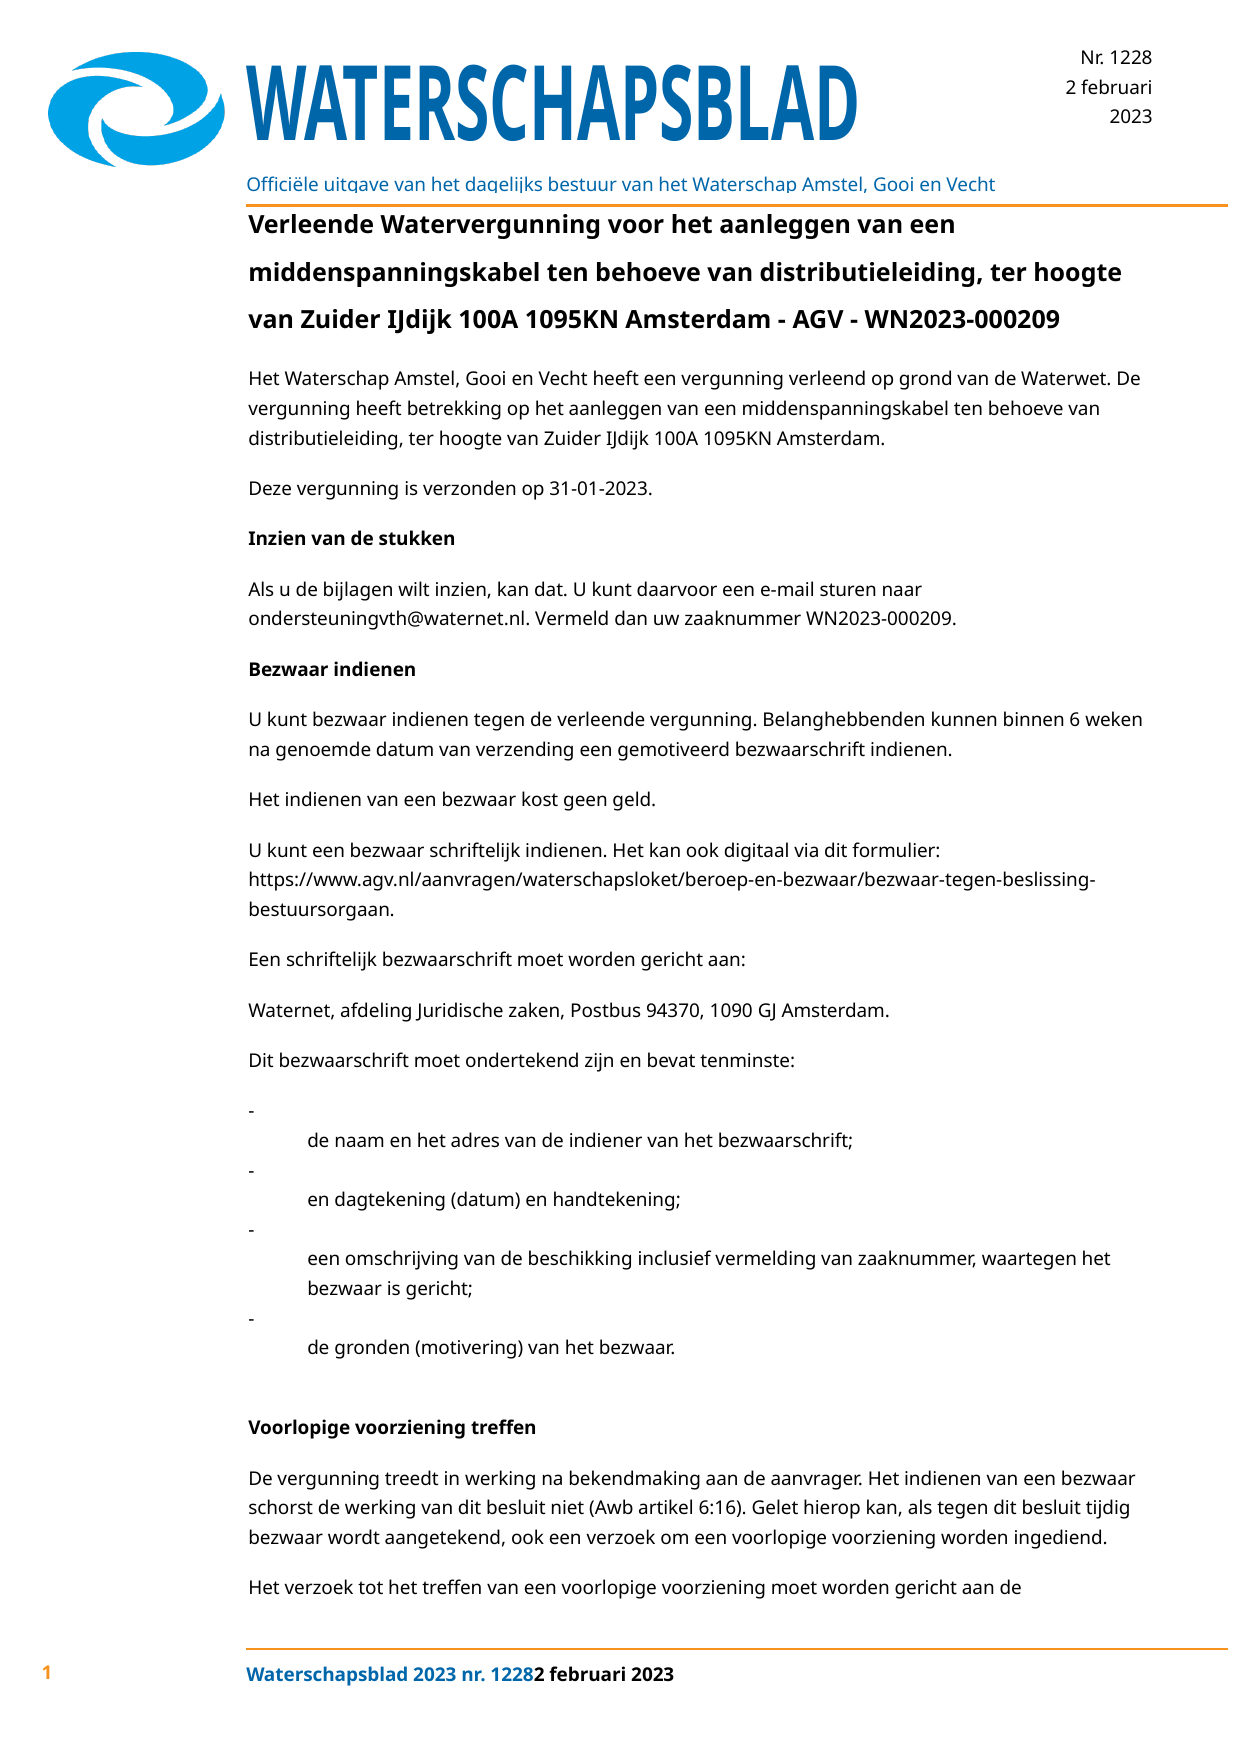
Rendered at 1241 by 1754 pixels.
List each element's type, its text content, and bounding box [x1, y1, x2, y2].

text Als u de bijlagen wilt inzien, kan dat. U kunt daarvoor een e-mail sturen naar ondersteuningvth@waternet.nl. Vermeld dan uw zaaknummer WN2023-000209. [248, 576, 1152, 631]
text Verleende Watervergunning voor het aanleggen van een middenspanningskabel ten behoeve van distributieleiding, ter hoogte van Zuider IJdijk 100A 1095KN Amsterdam - AGV - WN2023-000209 [248, 207, 1152, 336]
text U kunt bezwaar indienen tegen de verleende vergunning. Belanghebbenden kunnen binnen 6 weken na genoemde datum van verzending een gemotiveerd bezwaarschrift indienen. [248, 706, 1152, 762]
text Het verzoek tot het treffen van een voorlopige voorziening moet worden gericht aan de [248, 1574, 1152, 1600]
text Deze vergunning is verzonden op 31-01-2023. [248, 475, 1152, 501]
text Dit bezwaarschrift moet ondertekend zijn en bevat tenminste: [248, 1047, 1152, 1073]
list de gronden (motivering) van het bezwaar. [248, 1334, 1152, 1360]
list een omschrijving van de beschikking inclusief vermelding van zaaknummer, waartegen het bezwaar is gericht; [248, 1246, 1152, 1301]
text Waternet, afdeling Juridische zaken, Postbus 94370, 1090 GJ Amsterdam. [248, 997, 1152, 1022]
text U kunt een bezwaar schriftelijk indienen. Het kan ook digitaal via dit formulier: https://www.agv.nl/aanvragen/waterschapsloket/beroep-en-bezwaar/bezwaar-tegen-beslissing-bestuursorgaan. [248, 837, 1152, 922]
list de naam en het adres van de indiener van het bezwaarschrift; [248, 1127, 1152, 1153]
text Het Waterschap Amstel, Gooi en Vecht heeft een vergunning verleend op grond van de Waterwet. De vergunning heeft betrekking op het aanleggen van een middenspanningskabel ten behoeve van distributieleiding, ter hoogte van Zuider IJdijk 100A 1095KN Amsterdam. [248, 366, 1152, 450]
list en dagtekening (datum) en handtekening; [248, 1186, 1152, 1212]
text Een schriftelijk bezwaarschrift moet worden gericht aan: [248, 946, 1152, 972]
text Voorlopige voorziening treffen [248, 1414, 1152, 1440]
text De vergunning treedt in werking na bekendmaking aan de aanvrager. Het indienen van een bezwaar schorst de werking van dit besluit niet (Awb artikel 6:16). Gelet hierop kan, als tegen dit besluit tijdig bezwaar wordt aangetekend, ook een verzoek om een voorlopige voorziening worden ingediend. [248, 1465, 1152, 1549]
text Inzien van de stukken [248, 526, 1152, 551]
text Het indienen van een bezwaar kost geen geld. [248, 786, 1152, 812]
picture [41, 47, 231, 172]
text Bezwaar indienen [248, 656, 1152, 682]
